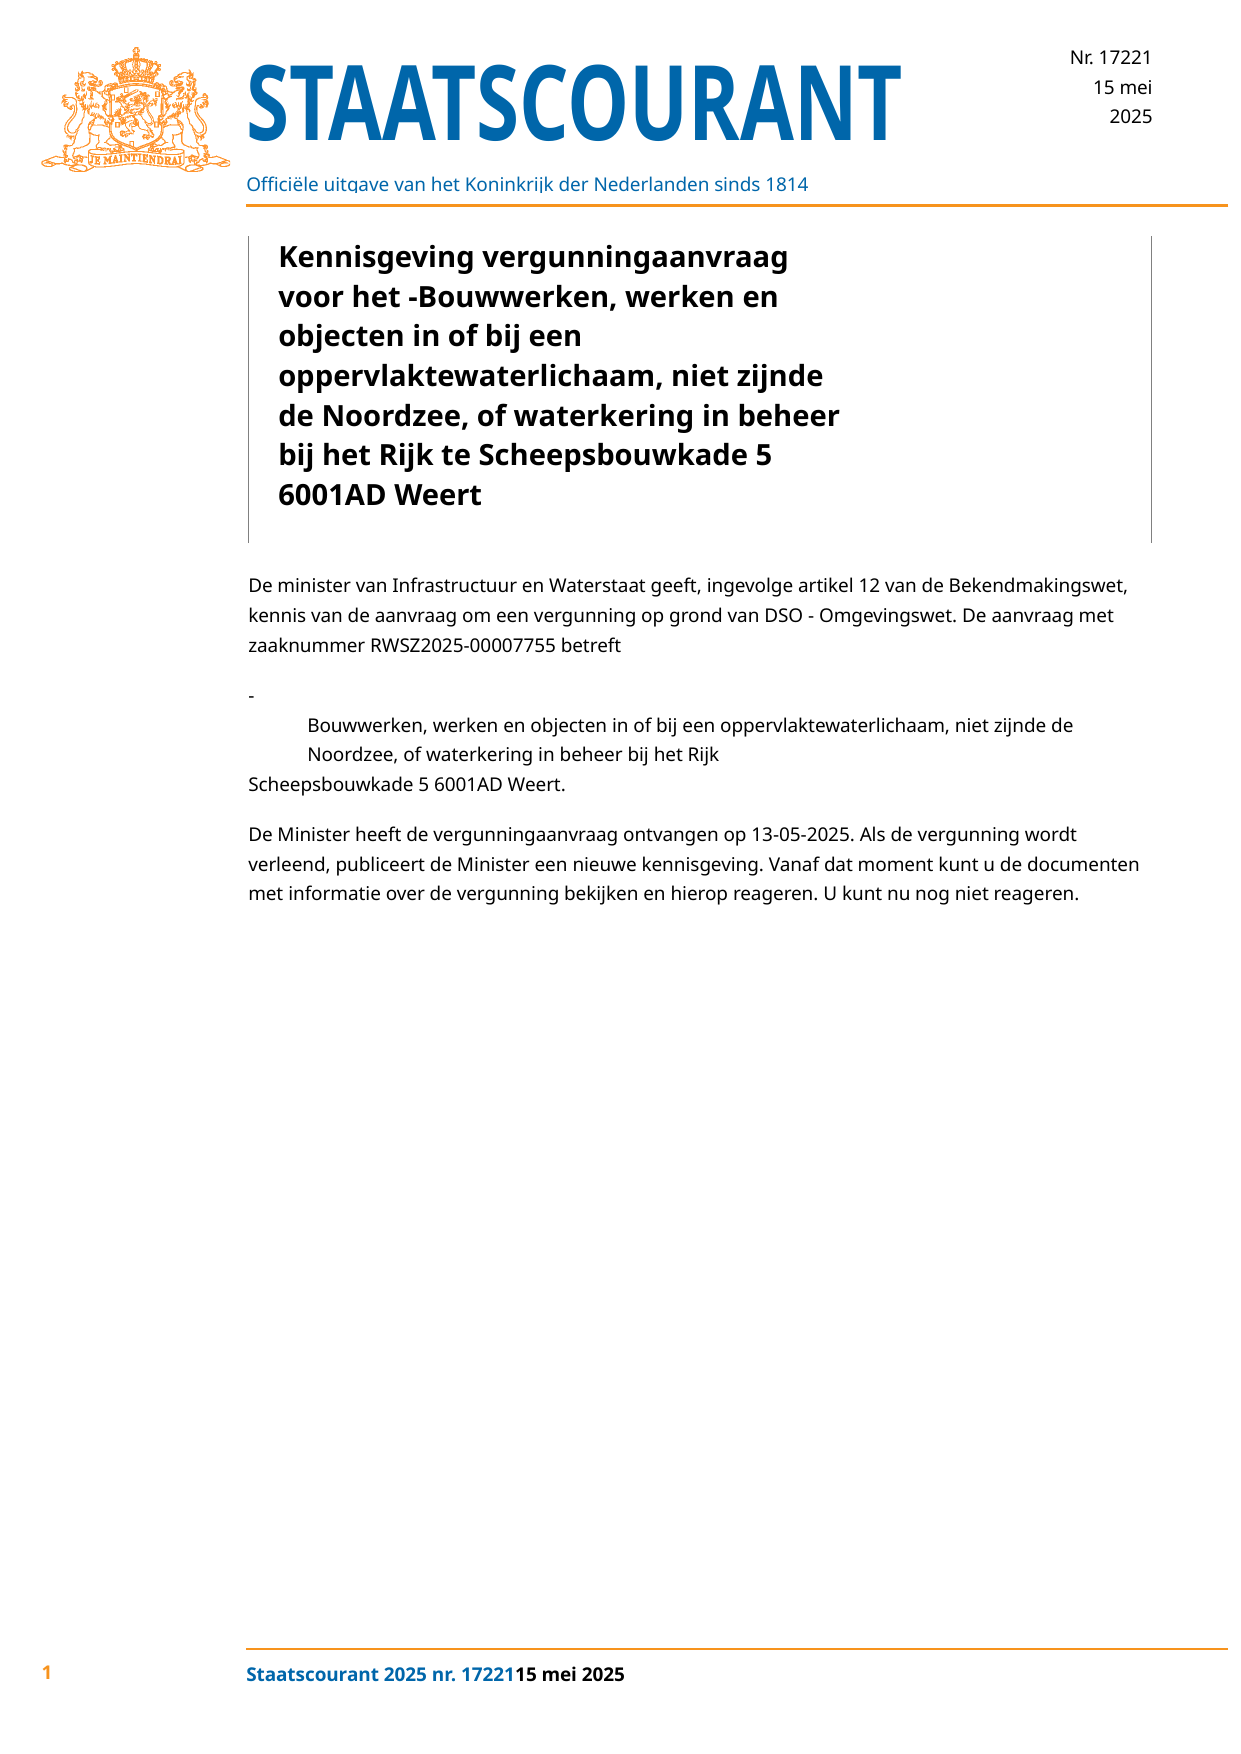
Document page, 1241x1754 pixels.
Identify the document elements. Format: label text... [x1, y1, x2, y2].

table_header Kennisgeving vergunningaanvraag voor het -Bouwwerken, werken en objecten in of bij een oppervlaktewaterlichaam, niet zijnde de Noordzee, of waterkering in beheer bij het Rijk te Scheepsbouwkade 5 6001AD Weert [249, 236, 850, 543]
list Bouwwerken, werken en objecten in of bij een oppervlaktewaterlichaam, niet zijnde de Noordzee, of waterkering in beheer bij het Rijk [248, 712, 1152, 767]
table_header [850, 236, 912, 413]
text De minister van Infrastructuur en Waterstaat geeft, ingevolge artikel 12 van de Bekendmakingswet, kennis van de aanvraag om een vergunning op grond van DSO - Omgevingswet. De aanvraag met zaaknummer RWSZ2025-00007755 betreft [248, 573, 1152, 658]
picture [912, 236, 1090, 414]
picture [41, 47, 231, 172]
table_header [850, 414, 1151, 543]
table_header [1090, 236, 1151, 413]
text Scheepsbouwkade 5 6001AD Weert. [248, 771, 1152, 797]
text De Minister heeft de vergunningaanvraag ontvangen op 13-05-2025. Als de vergunning wordt verleend, publiceert de Minister een nieuwe kennisgeving. Vanaf dat moment kunt u de documenten met informatie over de vergunning bekijken en hierop reageren. U kunt nu nog niet reageren. [248, 821, 1152, 906]
